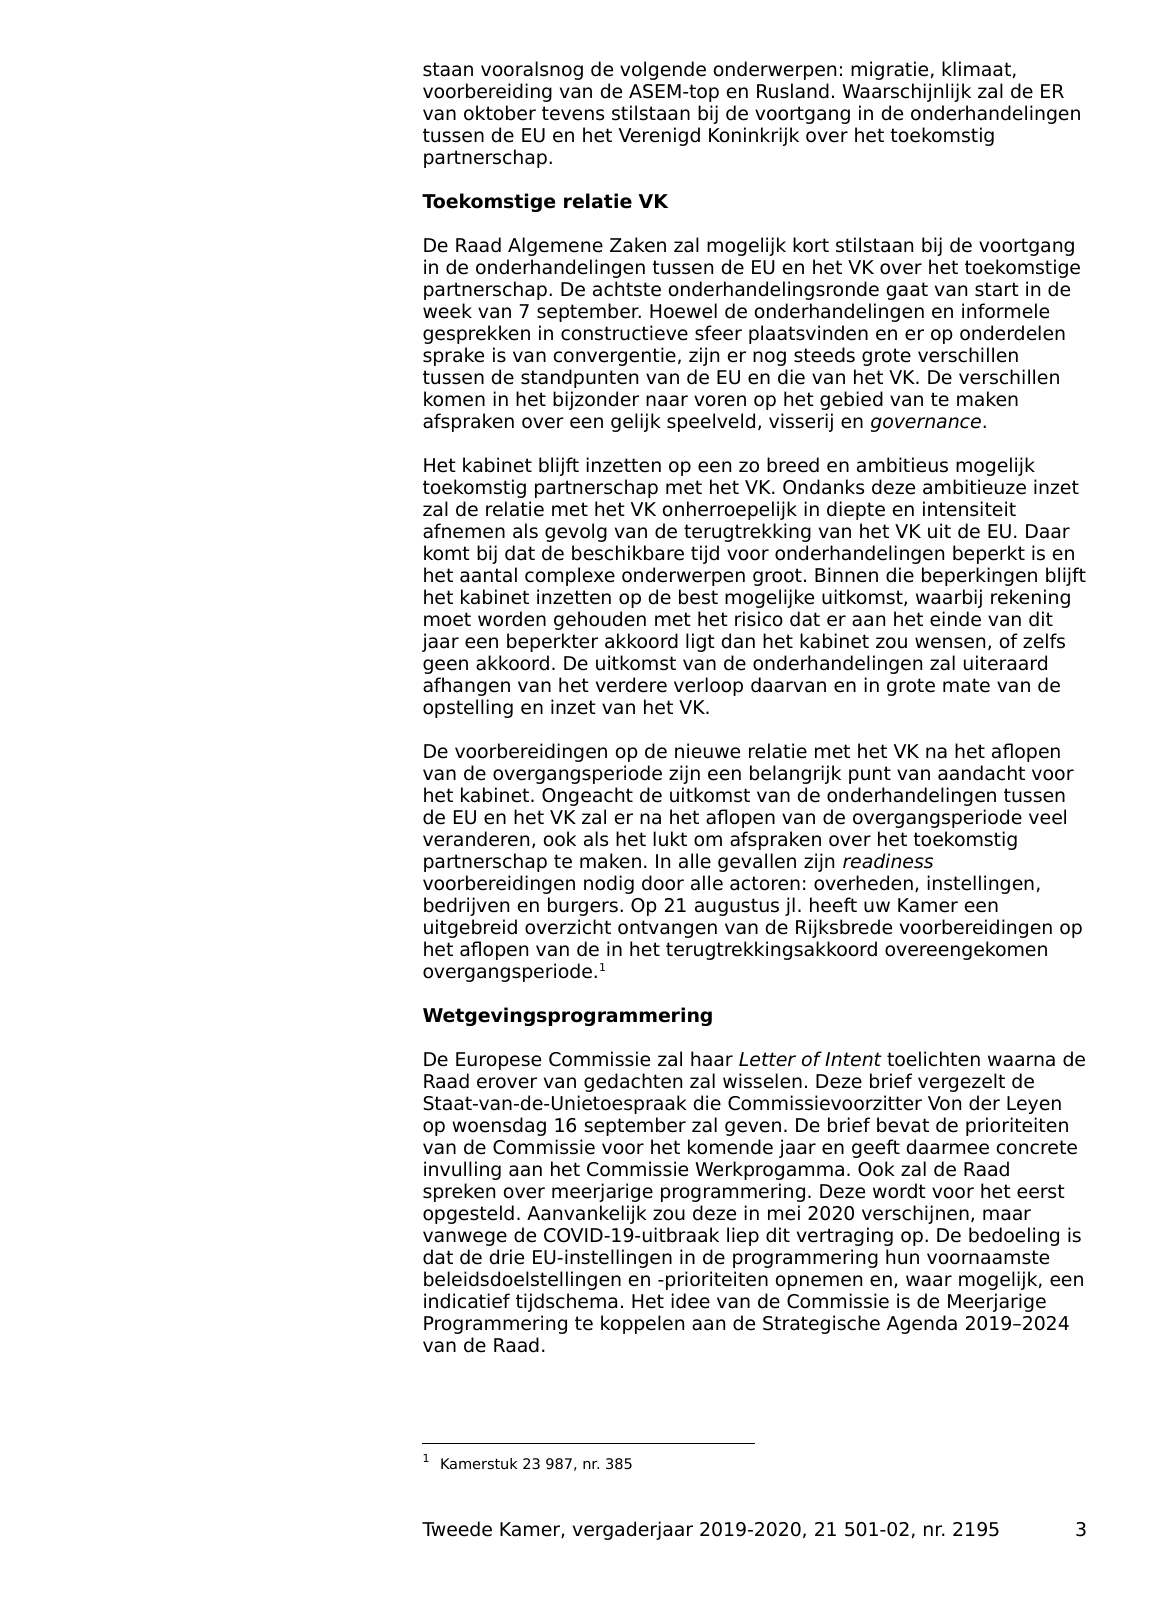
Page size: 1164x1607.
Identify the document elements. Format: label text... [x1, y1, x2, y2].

text staan vooralsnog de volgende onderwerpen: migratie, klimaat, voorbereiding van de ASEM-top en Rusland. Waarschijnlijk zal de ER van oktober tevens stilstaan bij de voortgang in de onderhandelingen tussen de EU en het Verenigd Koninkrijk over het toekomstig partnerschap. [422, 59, 1087, 169]
text De voorbereidingen op de nieuwe relatie met het VK na het aflopen van de overgangsperiode zijn een belangrijk punt van aandacht voor het kabinet. Ongeacht de uitkomst van de onderhandelingen tussen de EU en het VK zal er na het aflopen van de overgangsperiode veel veranderen, ook als het lukt om afspraken over het toekomstig partnerschap te maken. In alle gevallen zijn readiness voorbereidingen nodig door alle actoren: overheden, instellingen, bedrijven en burgers. Op 21 augustus jl. heeft uw Kamer een uitgebreid overzicht ontvangen van de Rijksbrede voorbereidingen op het aflopen van de in het terugtrekkingsakkoord overeengekomen overgangsperiode. [422, 741, 1087, 983]
text Kamerstuk 23 987, nr. 385 [422, 1452, 1087, 1474]
subtitle Wetgevingsprogrammering [422, 1005, 1087, 1027]
text Het kabinet blijft inzetten op een zo breed en ambitieus mogelijk toekomstig partnerschap met het VK. Ondanks deze ambitieuze inzet zal de relatie met het VK onherroepelijk in diepte en intensiteit afnemen als gevolg van de terugtrekking van het VK uit de EU. Daar komt bij dat de beschikbare tijd voor onderhandelingen beperkt is en het aantal complexe onderwerpen groot. Binnen die beperkingen blijft het kabinet inzetten op de best mogelijke uitkomst, waarbij rekening moet worden gehouden met het risico dat er aan het einde van dit jaar een beperkter akkoord ligt dan het kabinet zou wensen, of zelfs geen akkoord. De uitkomst van de onderhandelingen zal uiteraard afhangen van het verdere verloop daarvan en in grote mate van de opstelling en inzet van het VK. [422, 455, 1087, 719]
text De Europese Commissie zal haar Letter of Intent toelichten waarna de Raad erover van gedachten zal wisselen. Deze brief vergezelt de Staat-van-de-Unietoespraak die Commissievoorzitter Von der Leyen op woensdag 16 september zal geven. De brief bevat de prioriteiten van de Commissie voor het komende jaar en geeft daarmee concrete invulling aan het Commissie Werkprogamma. Ook zal de Raad spreken over meerjarige programmering. Deze wordt voor het eerst opgesteld. Aanvankelijk zou deze in mei 2020 verschijnen, maar vanwege de COVID-19-uitbraak liep dit vertraging op. De bedoeling is dat de drie EU-instellingen in de programmering hun voornaamste beleidsdoelstellingen en -prioriteiten opnemen en, waar mogelijk, een indicatief tijdschema. Het idee van de Commissie is de Meerjarige Programmering te koppelen aan de Strategische Agenda 2019–2024 van de Raad. [422, 1049, 1087, 1357]
subtitle Toekomstige relatie VK [422, 191, 1087, 213]
text De Raad Algemene Zaken zal mogelijk kort stilstaan bij de voortgang in de onderhandelingen tussen de EU en het VK over het toekomstige partnerschap. De achtste onderhandelingsronde gaat van start in de week van 7 september. Hoewel de onderhandelingen en informele gesprekken in constructieve sfeer plaatsvinden en er op onderdelen sprake is van convergentie, zijn er nog steeds grote verschillen tussen de standpunten van de EU en die van het VK. De verschillen komen in het bijzonder naar voren op het gebied van te maken afspraken over een gelijk speelveld, visserij en governance. [422, 235, 1087, 433]
